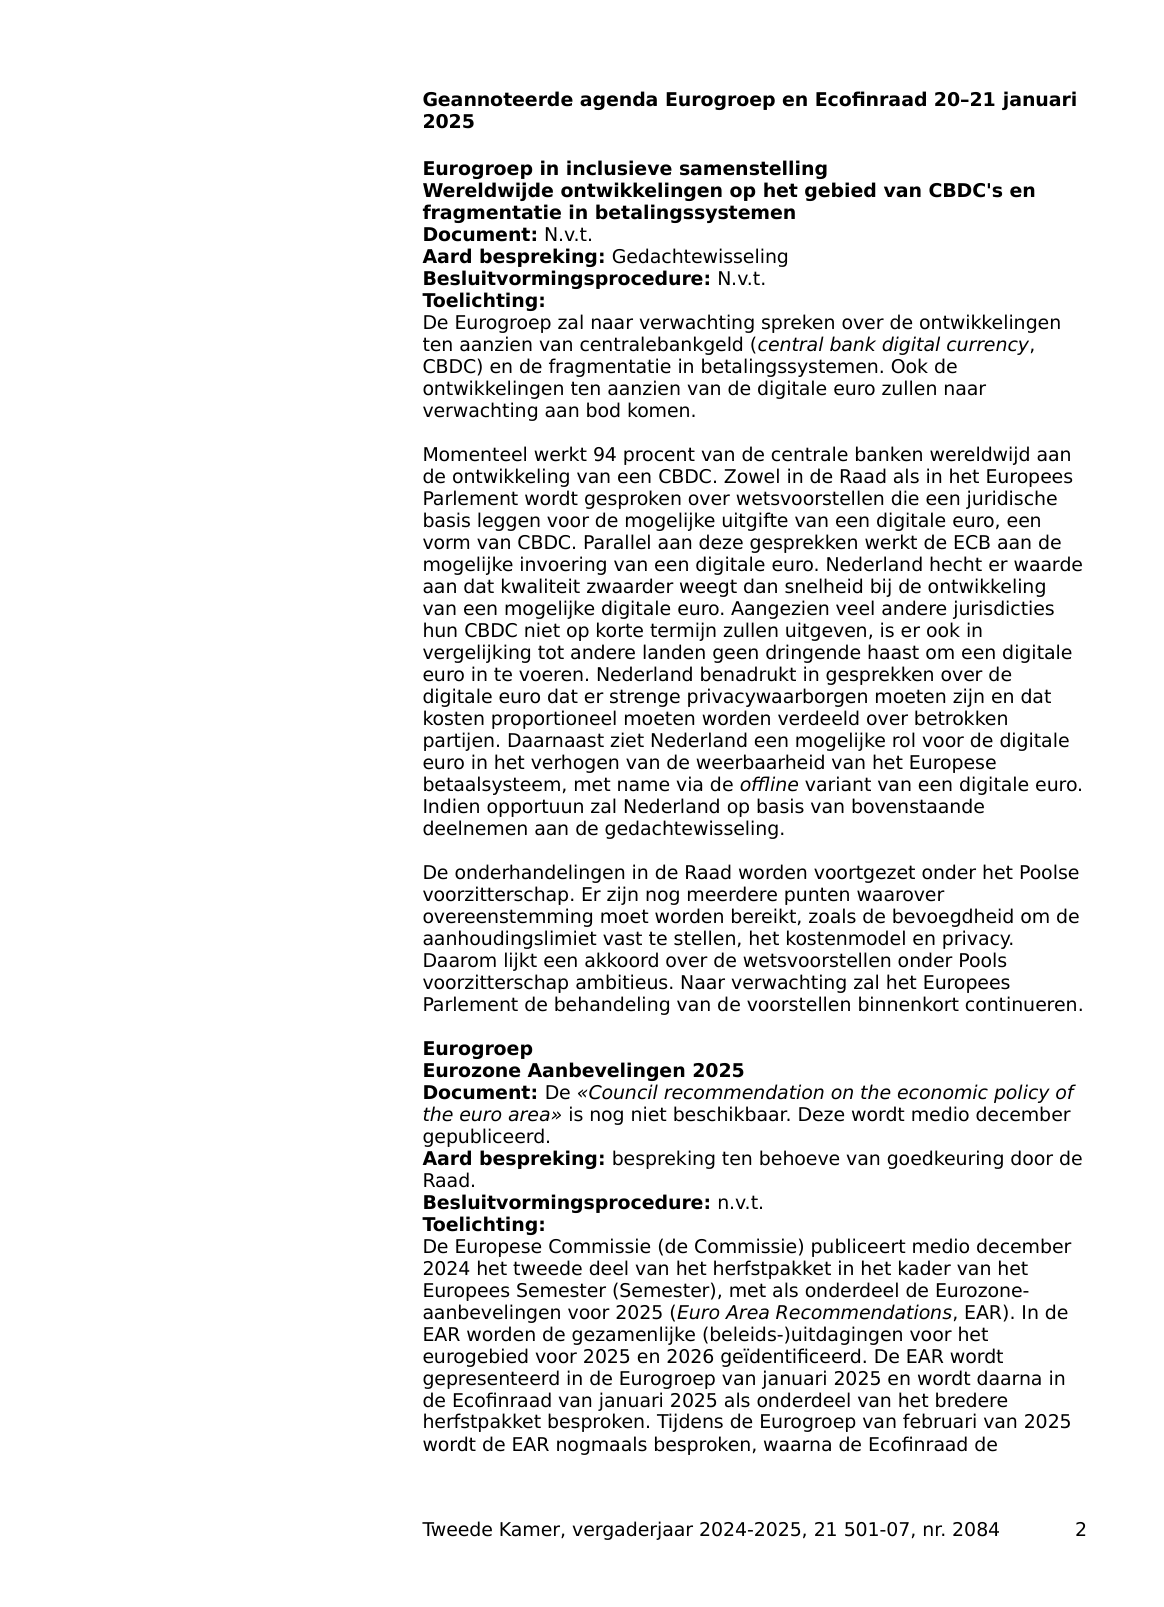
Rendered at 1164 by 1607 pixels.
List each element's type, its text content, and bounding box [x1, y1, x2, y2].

text Document: De «Council recommendation on the economic policy of the euro area» is nog niet beschikbaar. Deze wordt medio december gepubliceerd. [422, 1082, 1087, 1148]
text De onderhandelingen in de Raad worden voortgezet onder het Poolse voorzitterschap. Er zijn nog meerdere punten waarover overeenstemming moet worden bereikt, zoals de bevoegdheid om de aanhoudingslimiet vast te stellen, het kostenmodel en privacy. Daarom lijkt een akkoord over de wetsvoorstellen onder Pools voorzitterschap ambitieus. Naar verwachting zal het Europees Parlement de behandeling van de voorstellen binnenkort continueren. [422, 862, 1087, 1016]
text Eurogroep [422, 1038, 1087, 1060]
text Besluitvormingsprocedure: N.v.t. [422, 268, 1087, 290]
text Momenteel werkt 94 procent van de centrale banken wereldwijd aan de ontwikkeling van een CBDC. Zowel in de Raad als in het Europees Parlement wordt gesproken over wetsvoorstellen die een juridische basis leggen voor de mogelijke uitgifte van een digitale euro, een vorm van CBDC. Parallel aan deze gesprekken werkt de ECB aan de mogelijke invoering van een digitale euro. Nederland hecht er waarde aan dat kwaliteit zwaarder weegt dan snelheid bij de ontwikkeling van een mogelijke digitale euro. Aangezien veel andere jurisdicties hun CBDC niet op korte termijn zullen uitgeven, is er ook in vergelijking tot andere landen geen dringende haast om een digitale euro in te voeren. Nederland benadrukt in gesprekken over de digitale euro dat er strenge privacywaarborgen moeten zijn en dat kosten proportioneel moeten worden verdeeld over betrokken partijen. Daarnaast ziet Nederland een mogelijke rol voor de digitale euro in het verhogen van de weerbaarheid van het Europese betaalsysteem, met name via de offline variant van een digitale euro. Indien opportuun zal Nederland op basis van bovenstaande deelnemen aan de gedachtewisseling. [422, 444, 1087, 839]
text Aard bespreking: Gedachtewisseling [422, 246, 1087, 268]
text De Europese Commissie (de Commissie) publiceert medio december 2024 het tweede deel van het herfstpakket in het kader van het Europees Semester (Semester), met als onderdeel de Eurozone-aanbevelingen voor 2025 (Euro Area Recommendations, EAR). In de EAR worden de gezamenlijke (beleids-)uitdagingen voor het eurogebied voor 2025 en 2026 geïdentificeerd. De EAR wordt gepresenteerd in de Eurogroep van januari 2025 en wordt daarna in de Ecofinraad van januari 2025 als onderdeel van het bredere herfstpakket besproken. Tijdens de Eurogroep van februari van 2025 wordt de EAR nogmaals besproken, waarna de Ecofinraad de [422, 1236, 1087, 1455]
text Eurogroep in inclusieve samenstelling [422, 158, 1087, 180]
text Toelichting: [422, 290, 1087, 312]
text Eurozone Aanbevelingen 2025 [422, 1060, 1087, 1082]
text Wereldwijde ontwikkelingen op het gebied van CBDC's en fragmentatie in betalingssystemen [422, 180, 1087, 224]
text De Eurogroep zal naar verwachting spreken over de ontwikkelingen ten aanzien van centralebankgeld (central bank digital currency, CBDC) en de fragmentatie in betalingssystemen. Ook de ontwikkelingen ten aanzien van de digitale euro zullen naar verwachting aan bod komen. [422, 312, 1087, 422]
text Document: N.v.t. [422, 224, 1087, 246]
text Besluitvormingsprocedure: n.v.t. [422, 1192, 1087, 1214]
subtitle Geannoteerde agenda Eurogroep en Ecofinraad 20–21 januari 2025 [422, 89, 1087, 133]
text Aard bespreking: bespreking ten behoeve van goedkeuring door de Raad. [422, 1148, 1087, 1192]
text Toelichting: [422, 1214, 1087, 1236]
